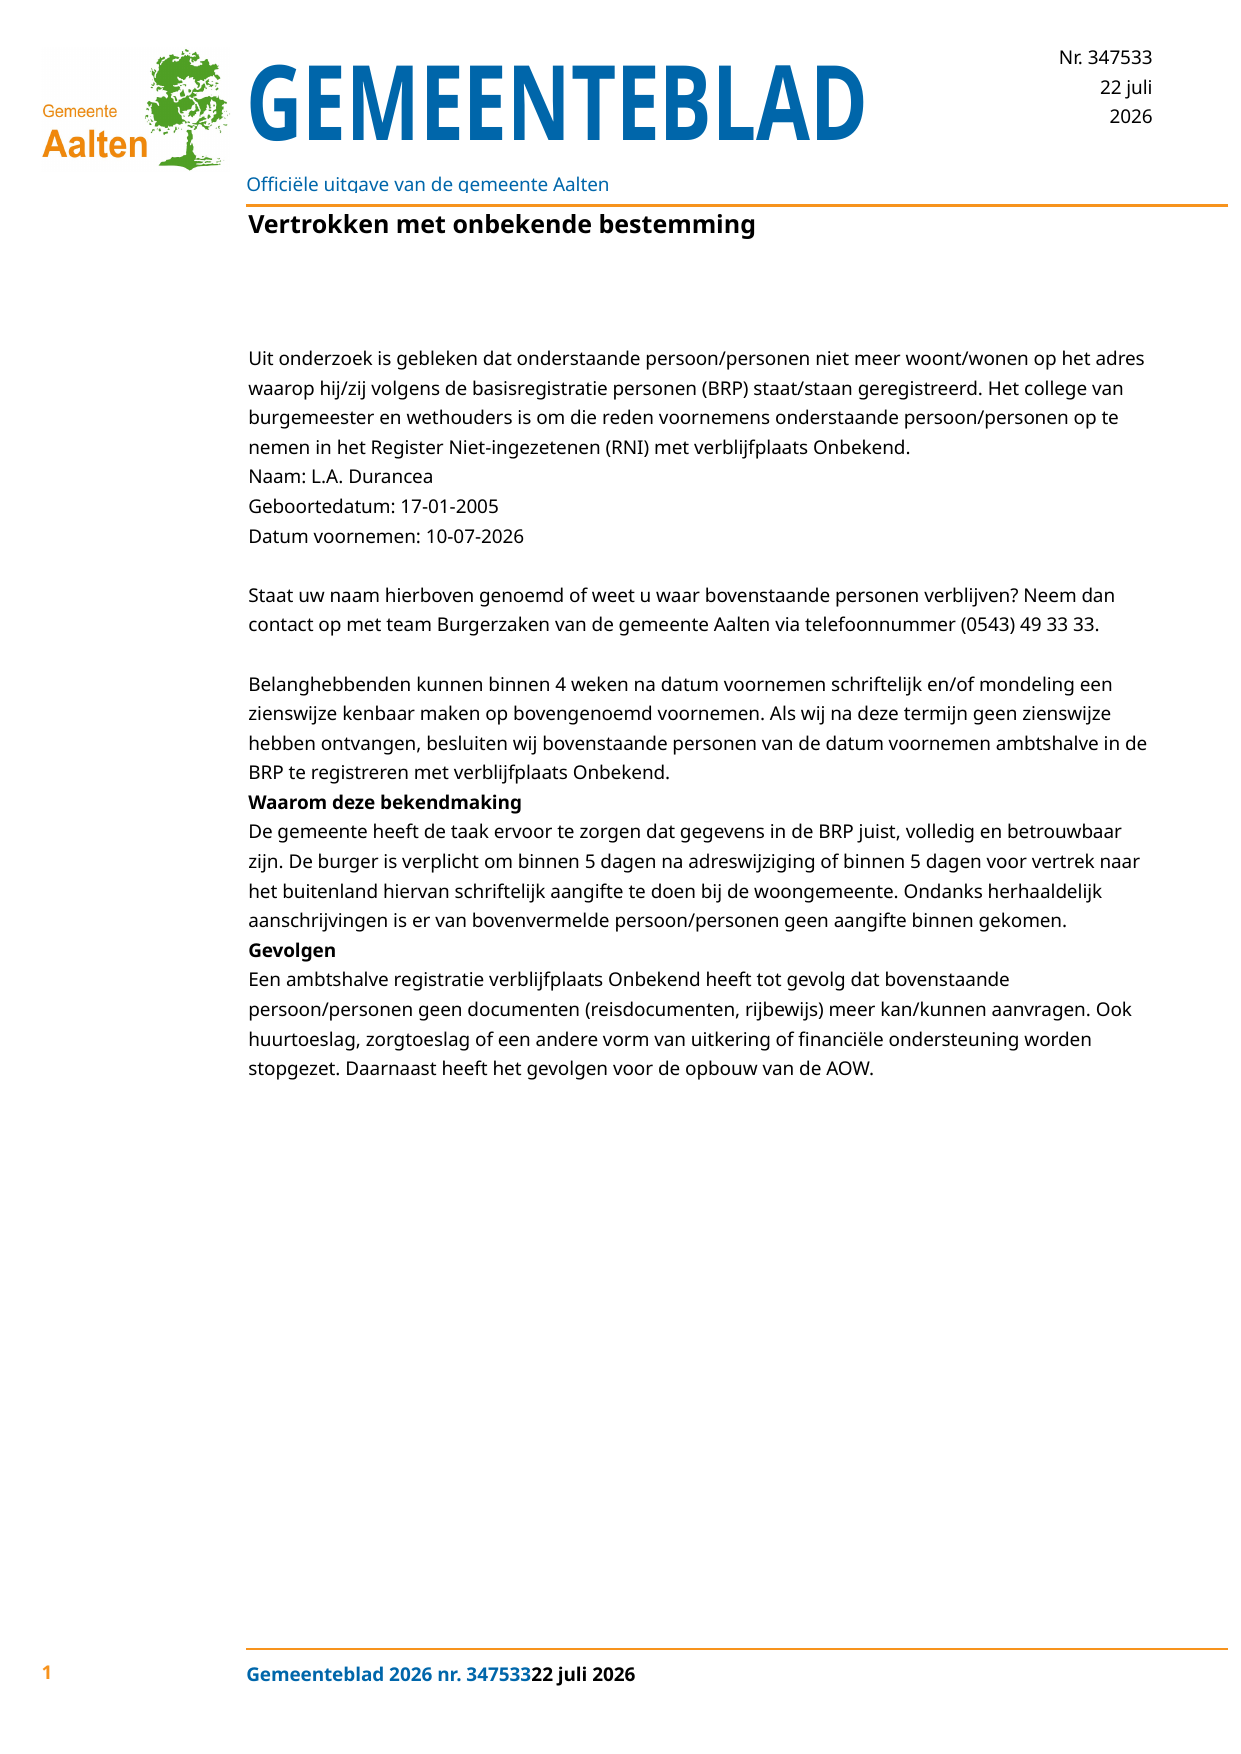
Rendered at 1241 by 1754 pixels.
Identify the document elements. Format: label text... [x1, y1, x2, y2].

text Staat uw naam hierboven genoemd of weet u waar bovenstaande personen verblijven? Neem dan contact op met team Burgerzaken van de gemeente Aalten via telefoonnummer (0543) 49 33 33. [248, 582, 1152, 637]
text De gemeente heeft de taak ervoor te zorgen dat gegevens in de BRP juist, volledig en betrouwbaar zijn. De burger is verplicht om binnen 5 dagen na adreswijziging of binnen 5 dagen voor vertrek naar het buitenland hiervan schriftelijk aangifte te doen bij de woongemeente. Ondanks herhaaldelijk aanschrijvingen is er van bovenvermelde persoon/personen geen aangifte binnen gekomen. [248, 819, 1152, 933]
text Gevolgen [248, 937, 1152, 963]
text Geboortedatum: 17-01-2005 [248, 493, 1152, 519]
text Belanghebbenden kunnen binnen 4 weken na datum voornemen schriftelijk en/of mondeling een zienswijze kenbaar maken op bovengenoemd voornemen. Als wij na deze termijn geen zienswijze hebben ontvangen, besluiten wij bovenstaande personen van de datum voornemen ambtshalve in de BRP te registreren met verblijfplaats Onbekend. [248, 671, 1152, 785]
text Waarom deze bekendmaking [248, 789, 1152, 815]
picture [41, 47, 231, 172]
text Naam: L.A. Durancea [248, 464, 1152, 489]
text Vertrokken met onbekende bestemming [248, 207, 1152, 241]
text Datum voornemen: 10-07-2026 [248, 523, 1152, 548]
text Uit onderzoek is gebleken dat onderstaande persoon/personen niet meer woont/wonen op het adres waarop hij/zij volgens de basisregistratie personen (BRP) staat/staan geregistreerd. Het college van burgemeester en wethouders is om die reden voornemens onderstaande persoon/personen op te nemen in het Register Niet-ingezetenen (RNI) met verblijfplaats Onbekend. [248, 345, 1152, 460]
text Een ambtshalve registratie verblijfplaats Onbekend heeft tot gevolg dat bovenstaande persoon/personen geen documenten (reisdocumenten, rijbewijs) meer kan/kunnen aanvragen. Ook huurtoeslag, zorgtoeslag of een andere vorm van uitkering of financiële ondersteuning worden stopgezet. Daarnaast heeft het gevolgen voor de opbouw van de AOW. [248, 967, 1152, 1081]
